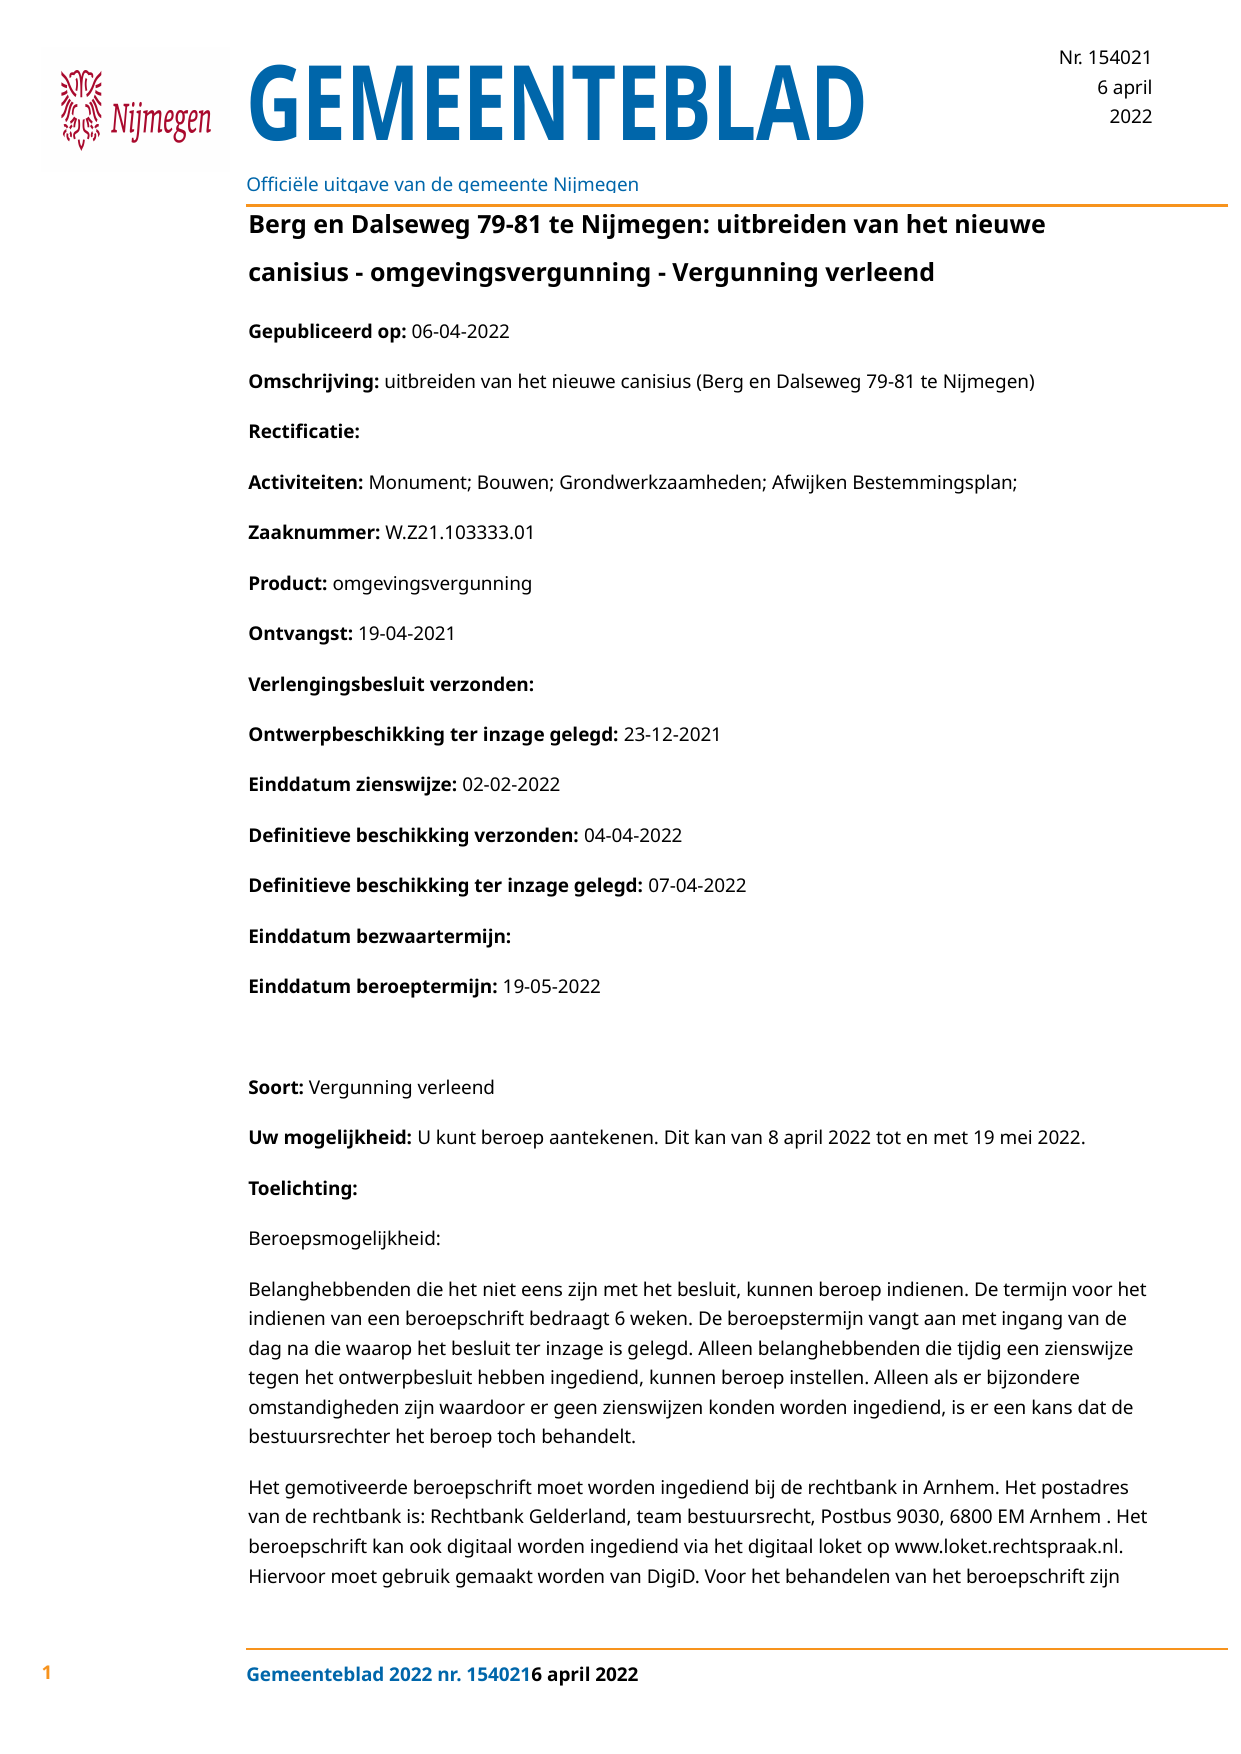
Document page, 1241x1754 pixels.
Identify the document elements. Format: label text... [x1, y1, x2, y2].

text Product: omgevingsvergunning [248, 570, 1152, 596]
text Het gemotiveerde beroepschrift moet worden ingediend bij de rechtbank in Arnhem. Het postadres van de rechtbank is: Rechtbank Gelderland, team bestuursrecht, Postbus 9030, 6800 EM Arnhem . Het beroepschrift kan ook digitaal worden ingediend via het digitaal loket op www.loket.rechtspraak.nl. Hiervoor moet gebruik gemaakt worden van DigiD. Voor het behandelen van het beroepschrift zijn [248, 1474, 1152, 1589]
text Ontwerpbeschikking ter inzage gelegd: 23-12-2021 [248, 721, 1152, 747]
text Beroepsmogelijkheid: [248, 1225, 1152, 1251]
text Uw mogelijkheid: U kunt beroep aantekenen. Dit kan van 8 april 2022 tot en met 19 mei 2022. [248, 1124, 1152, 1150]
text Omschrijving: uitbreiden van het nieuwe canisius (Berg en Dalseweg 79-81 te Nijmegen) [248, 368, 1152, 394]
picture [41, 47, 231, 172]
text Zaaknummer: W.Z21.103333.01 [248, 519, 1152, 545]
text Einddatum beroeptermijn: 19-05-2022 [248, 973, 1152, 999]
text Definitieve beschikking ter inzage gelegd: 07-04-2022 [248, 872, 1152, 898]
text Belanghebbenden die het niet eens zijn met het besluit, kunnen beroep indienen. De termijn voor het indienen van een beroepschrift bedraagt 6 weken. De beroepstermijn vangt aan met ingang van de dag na die waarop het besluit ter inzage is gelegd. Alleen belanghebbenden die tijdig een zienswijze tegen het ontwerpbesluit hebben ingediend, kunnen beroep instellen. Alleen als er bijzondere omstandigheden zijn waardoor er geen zienswijzen konden worden ingediend, is er een kans dat de bestuursrechter het beroep toch behandelt. [248, 1276, 1152, 1449]
text Gepubliceerd op: 06-04-2022 [248, 318, 1152, 344]
text Einddatum bezwaartermijn: [248, 923, 1152, 949]
text Activiteiten: Monument; Bouwen; Grondwerkzaamheden; Afwijken Bestemmingsplan; [248, 469, 1152, 495]
text Ontvangst: 19-04-2021 [248, 620, 1152, 646]
text Berg en Dalseweg 79-81 te Nijmegen: uitbreiden van het nieuwe canisius - omgevingsvergunning - Vergunning verleend [248, 207, 1152, 288]
text Verlengingsbesluit verzonden: [248, 671, 1152, 697]
text Toelichting: [248, 1175, 1152, 1201]
text Definitieve beschikking verzonden: 04-04-2022 [248, 822, 1152, 848]
text Einddatum zienswijze: 02-02-2022 [248, 772, 1152, 797]
text Rectificatie: [248, 419, 1152, 444]
text Soort: Vergunning verleend [248, 1074, 1152, 1100]
